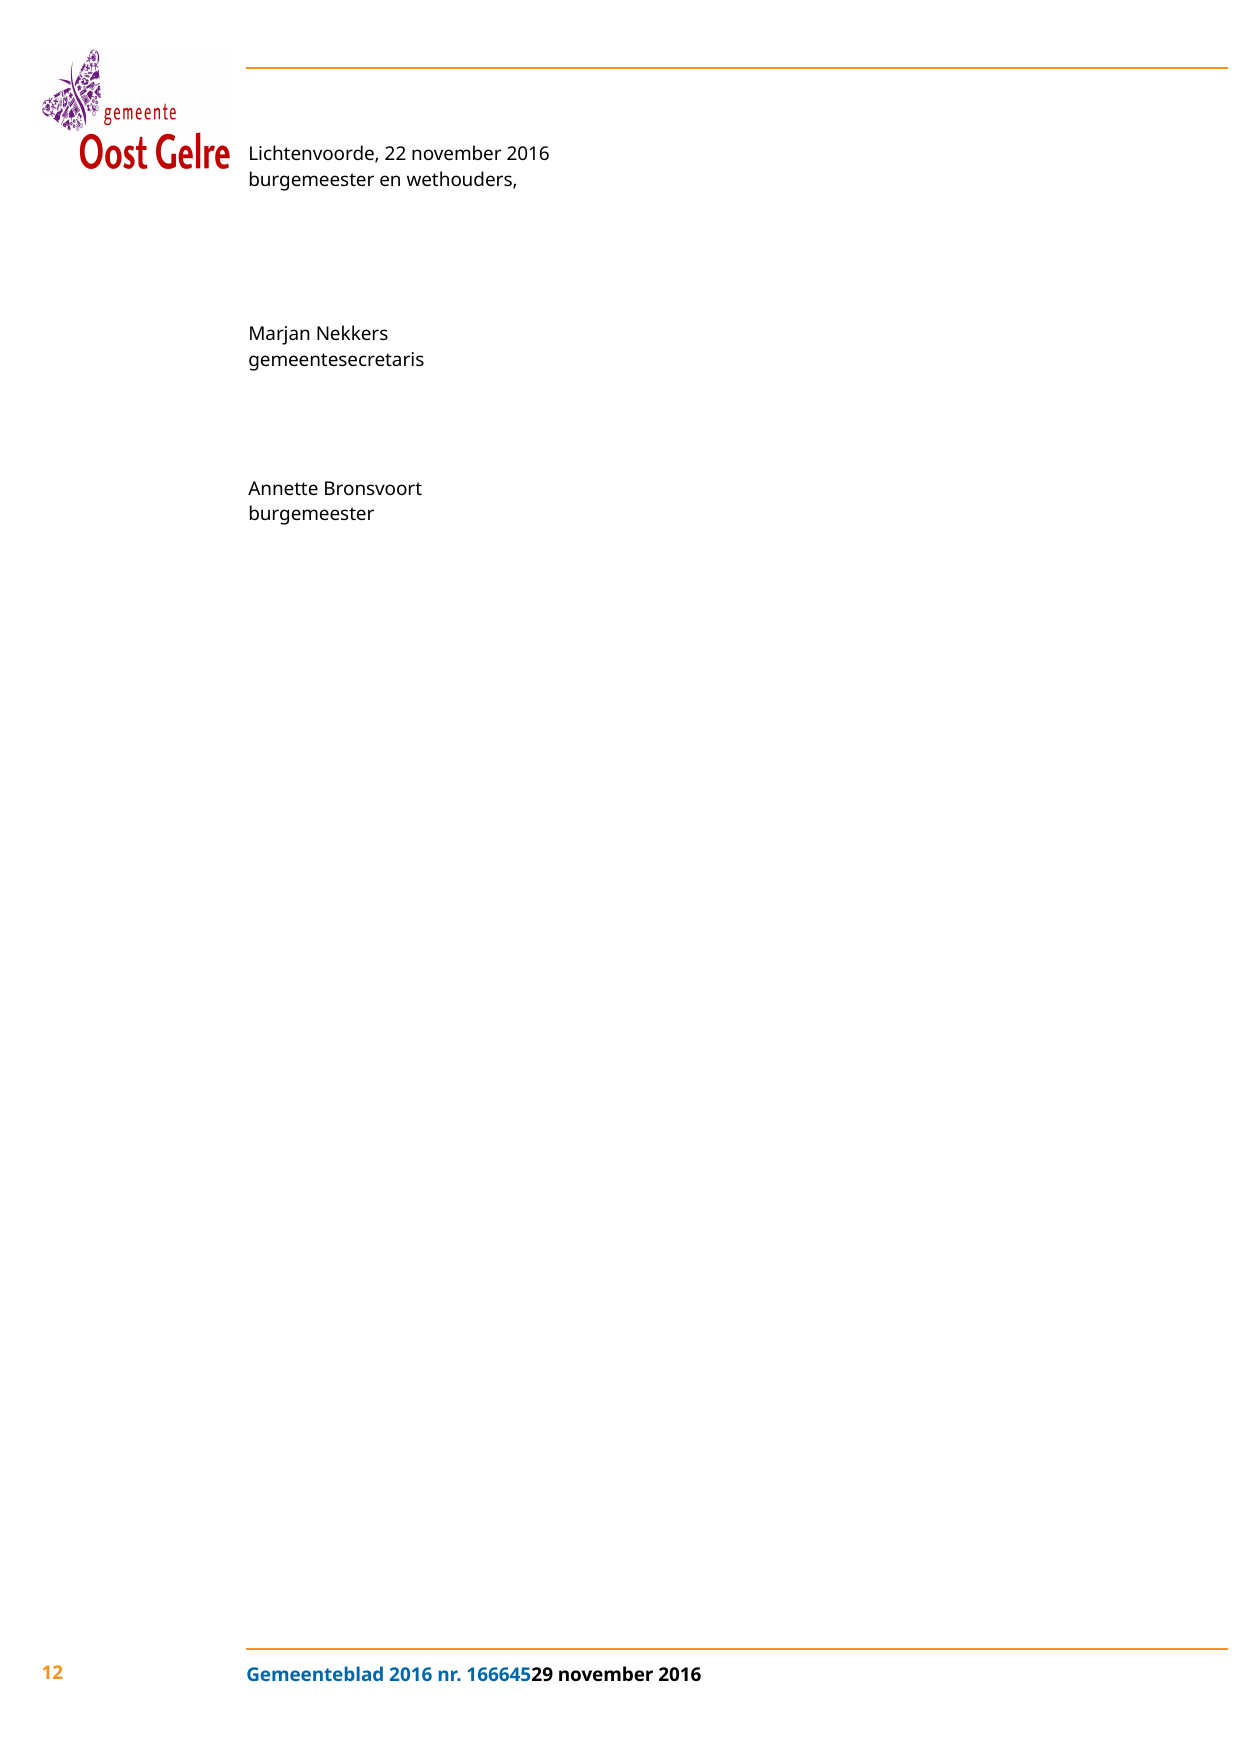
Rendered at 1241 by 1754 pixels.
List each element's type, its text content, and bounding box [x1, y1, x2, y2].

picture [41, 47, 231, 172]
text burgemeester en wethouders, [248, 166, 1152, 192]
text burgemeester [248, 501, 1152, 526]
text Annette Bronsvoort [248, 475, 1152, 501]
text Marjan Nekkers [248, 321, 1152, 346]
text Lichtenvoorde, 22 november 2016 [248, 140, 1152, 166]
text gemeentesecretaris [248, 346, 1152, 372]
